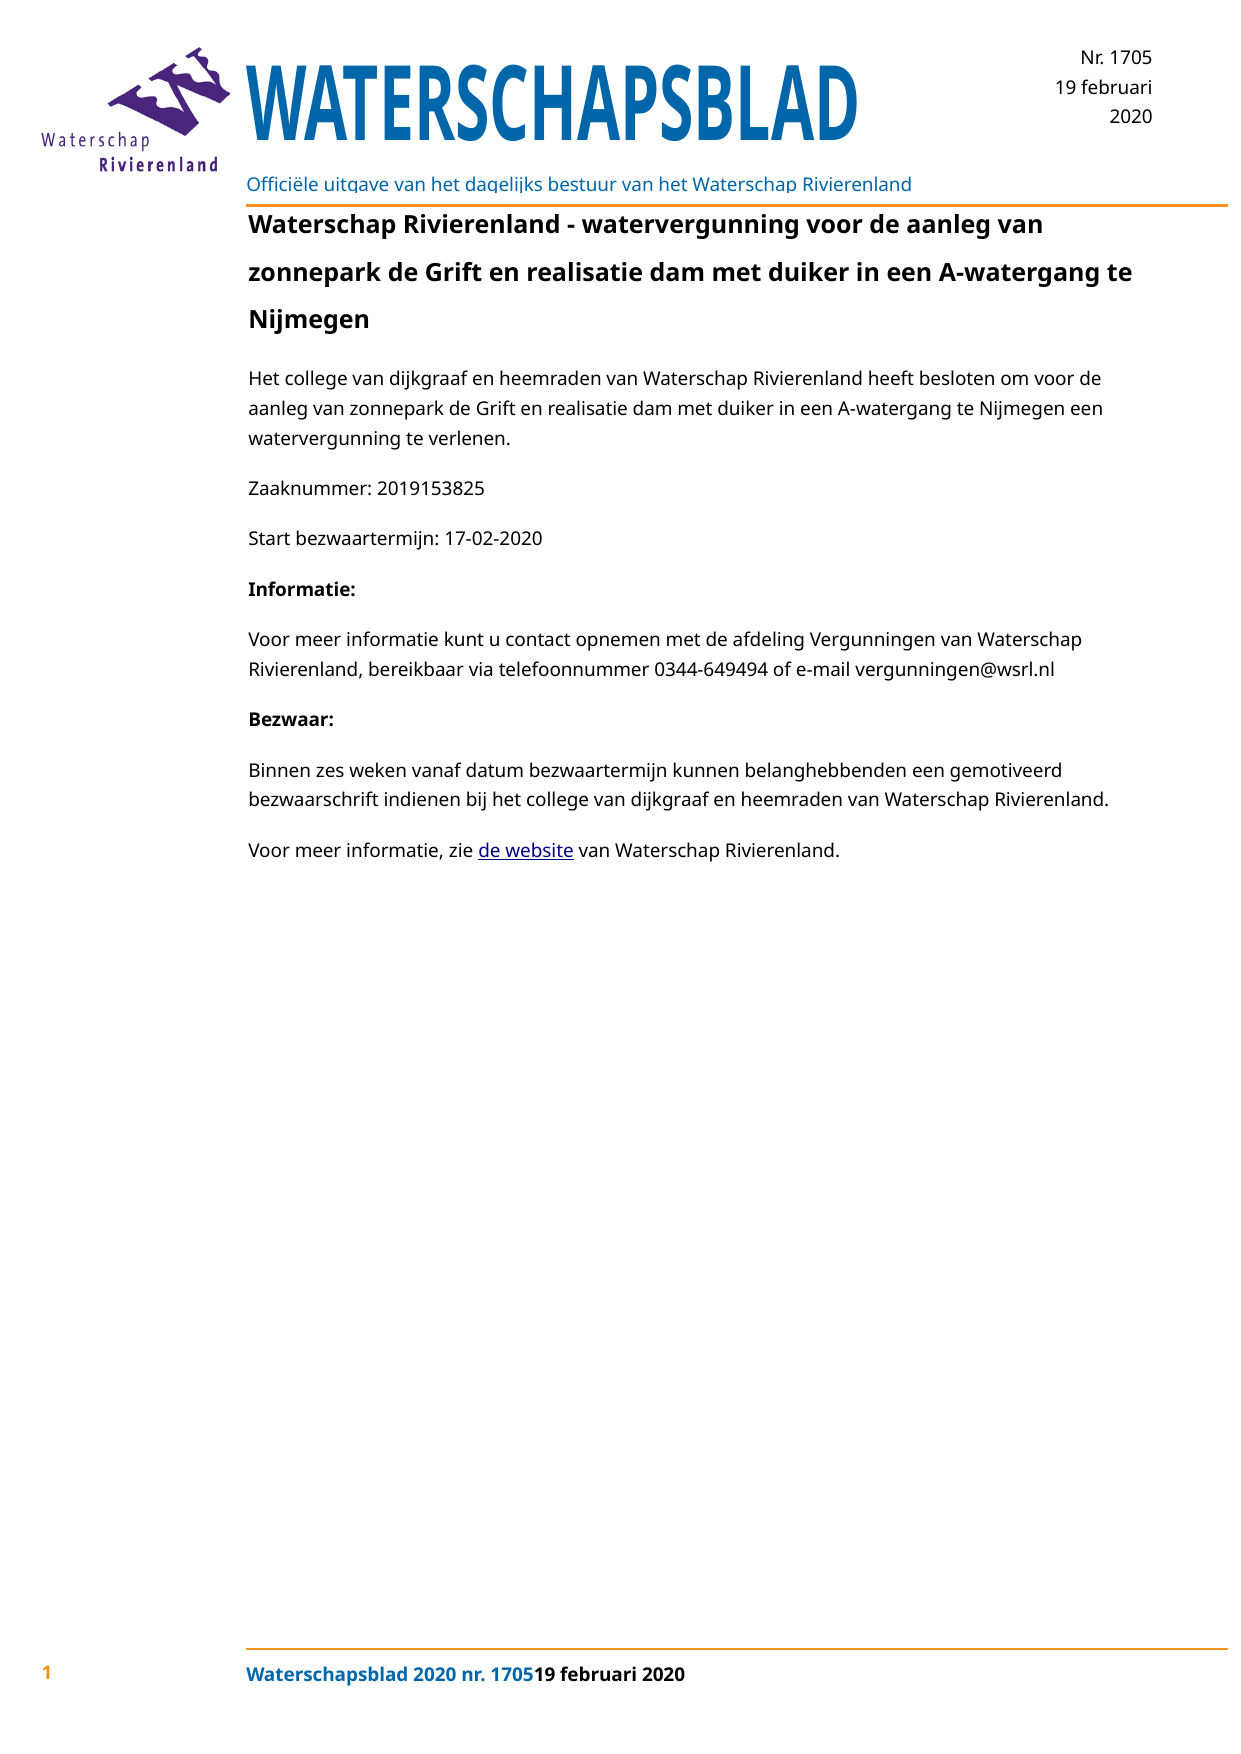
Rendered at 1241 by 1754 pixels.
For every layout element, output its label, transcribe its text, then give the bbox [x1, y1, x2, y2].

picture [41, 47, 231, 172]
text Start bezwaartermijn: 17-02-2020 [248, 526, 1152, 551]
text Waterschap Rivierenland - watervergunning voor de aanleg van zonnepark de Grift en realisatie dam met duiker in een A-watergang te Nijmegen [248, 207, 1152, 336]
text Informatie: [248, 576, 1152, 602]
text Voor meer informatie kunt u contact opnemen met de afdeling Vergunningen van Waterschap Rivierenland, bereikbaar via telefoonnummer 0344-649494 of e-mail vergunningen@wsrl.nl [248, 626, 1152, 682]
text Zaaknummer: 2019153825 [248, 475, 1152, 501]
text Bezwaar: [248, 706, 1152, 732]
text Het college van dijkgraaf en heemraden van Waterschap Rivierenland heeft besloten om voor de aanleg van zonnepark de Grift en realisatie dam met duiker in een A-watergang te Nijmegen een watervergunning te verlenen. [248, 366, 1152, 450]
text Voor meer informatie, zie de website van Waterschap Rivierenland. [248, 837, 1152, 862]
text Binnen zes weken vanaf datum bezwaartermijn kunnen belanghebbenden een gemotiveerd bezwaarschrift indienen bij het college van dijkgraaf en heemraden van Waterschap Rivierenland. [248, 757, 1152, 812]
